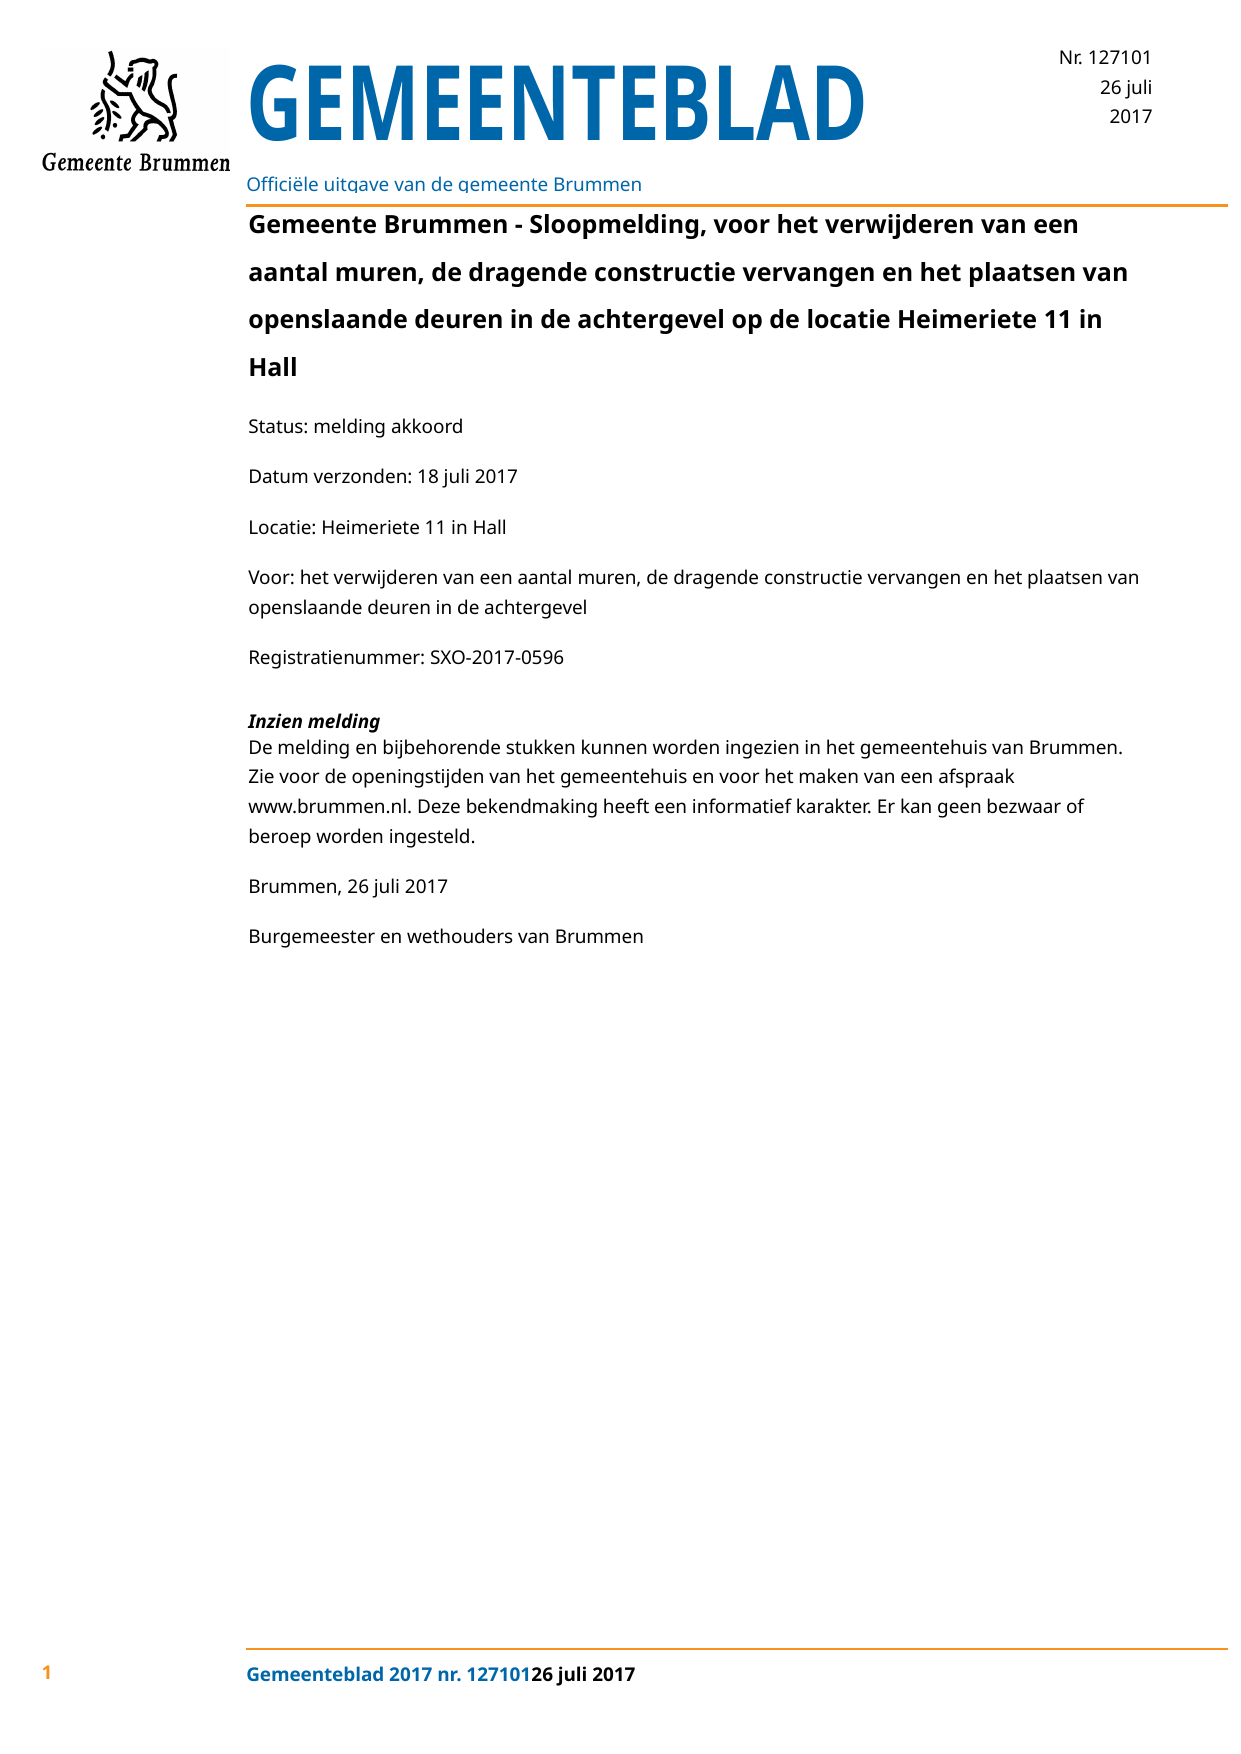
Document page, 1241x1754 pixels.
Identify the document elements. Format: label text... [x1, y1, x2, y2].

text Inzien melding [248, 708, 1152, 734]
text Burgemeester en wethouders van Brummen [248, 924, 1152, 949]
text Locatie: Heimeriete 11 in Hall [248, 514, 1152, 540]
text Gemeente Brummen - Sloopmelding, voor het verwijderen van een aantal muren, de dragende constructie vervangen en het plaatsen van openslaande deuren in de achtergevel op de locatie Heimeriete 11 in Hall [248, 207, 1152, 384]
text De melding en bijbehorende stukken kunnen worden ingezien in het gemeentehuis van Brummen. Zie voor de openingstijden van het gemeentehuis en voor het maken van een afspraak www.brummen.nl. Deze bekendmaking heeft een informatief karakter. Er kan geen bezwaar of beroep worden ingesteld. [248, 734, 1152, 848]
text Voor: het verwijderen van een aantal muren, de dragende constructie vervangen en het plaatsen van openslaande deuren in de achtergevel [248, 564, 1152, 620]
picture [41, 47, 231, 172]
text Registratienummer: SXO-2017-0596 [248, 644, 1152, 670]
text Status: melding akkoord [248, 413, 1152, 439]
text Brummen, 26 juli 2017 [248, 873, 1152, 899]
text Datum verzonden: 18 juli 2017 [248, 463, 1152, 489]
